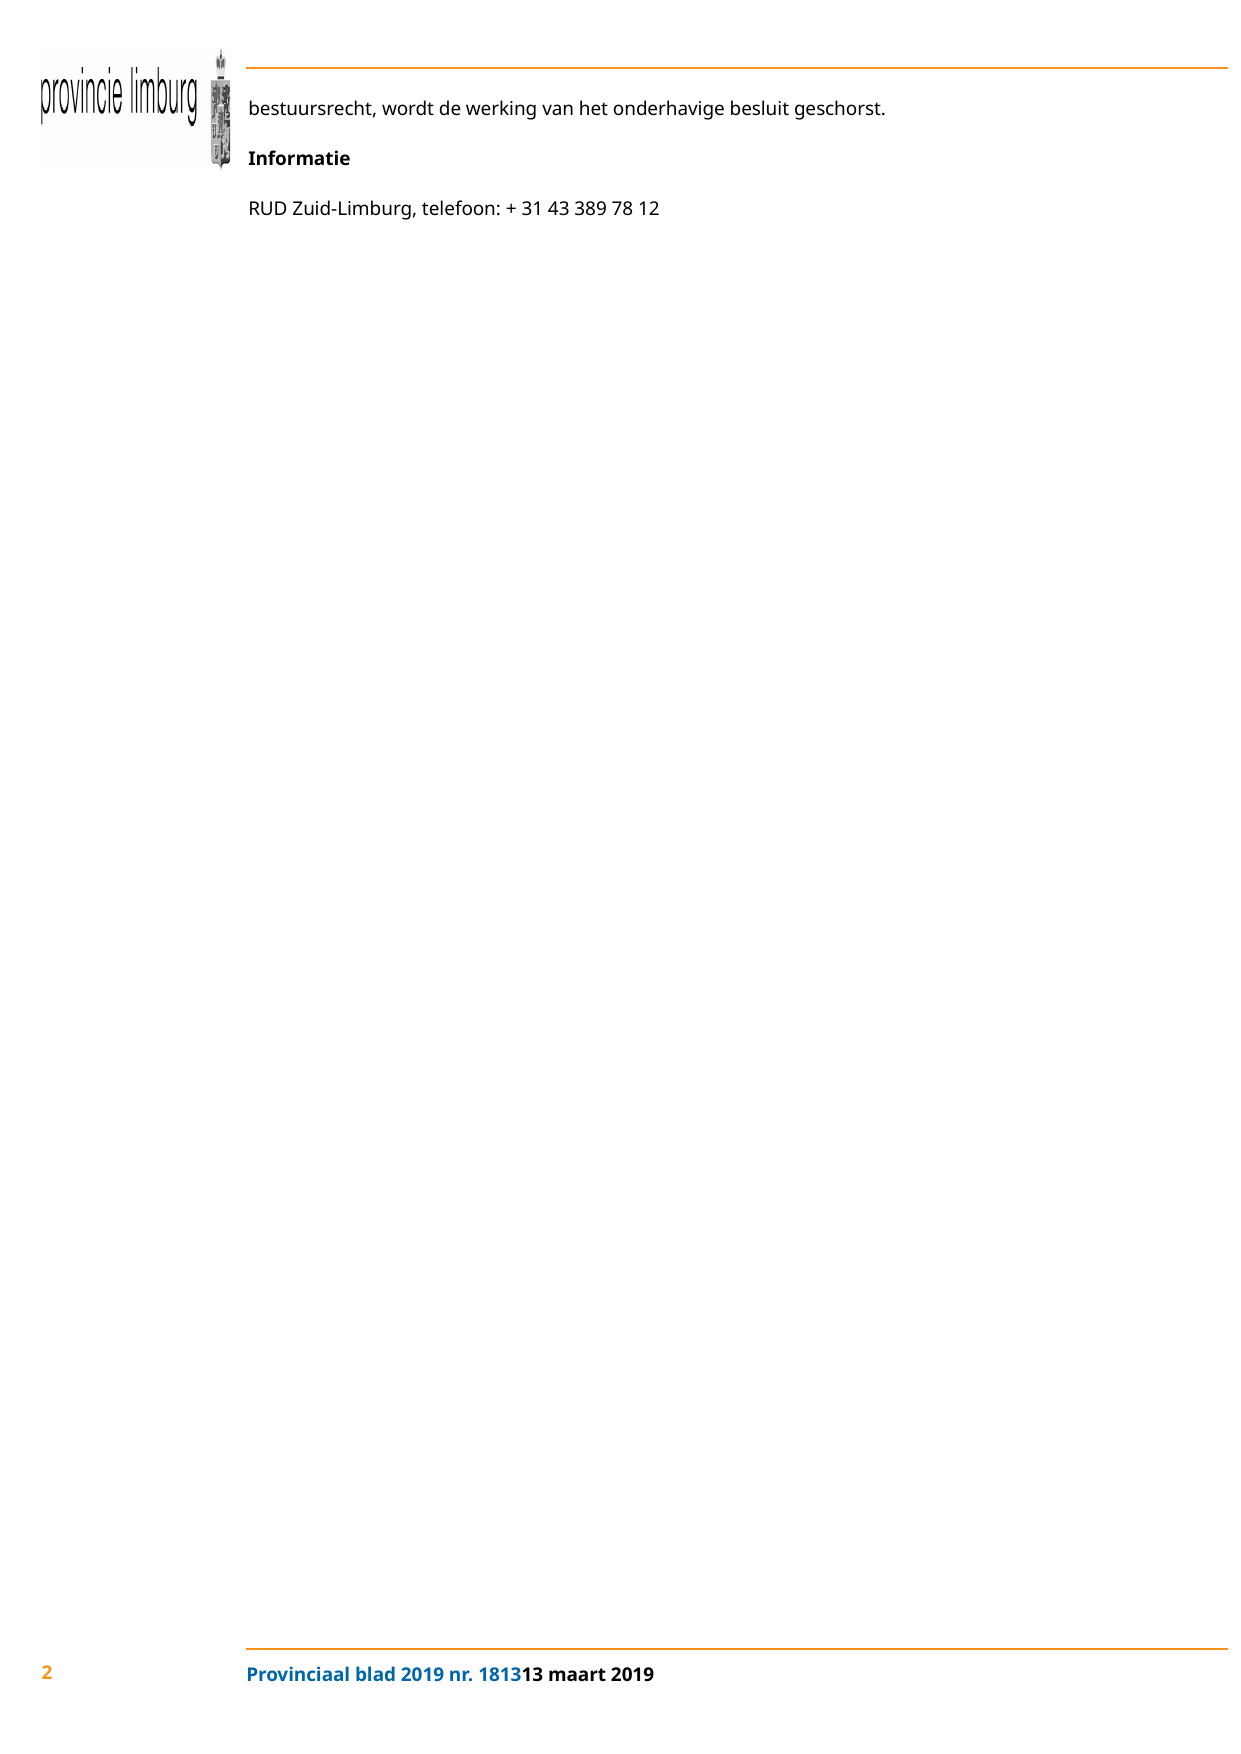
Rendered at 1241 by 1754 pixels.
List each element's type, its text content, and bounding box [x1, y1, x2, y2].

picture [41, 47, 231, 172]
text Informatie [248, 145, 1152, 171]
text bestuursrecht, wordt de werking van het onderhavige besluit geschorst. [248, 95, 1152, 121]
text RUD Zuid-Limburg, telefoon: + 31 43 389 78 12 [248, 196, 1152, 221]
